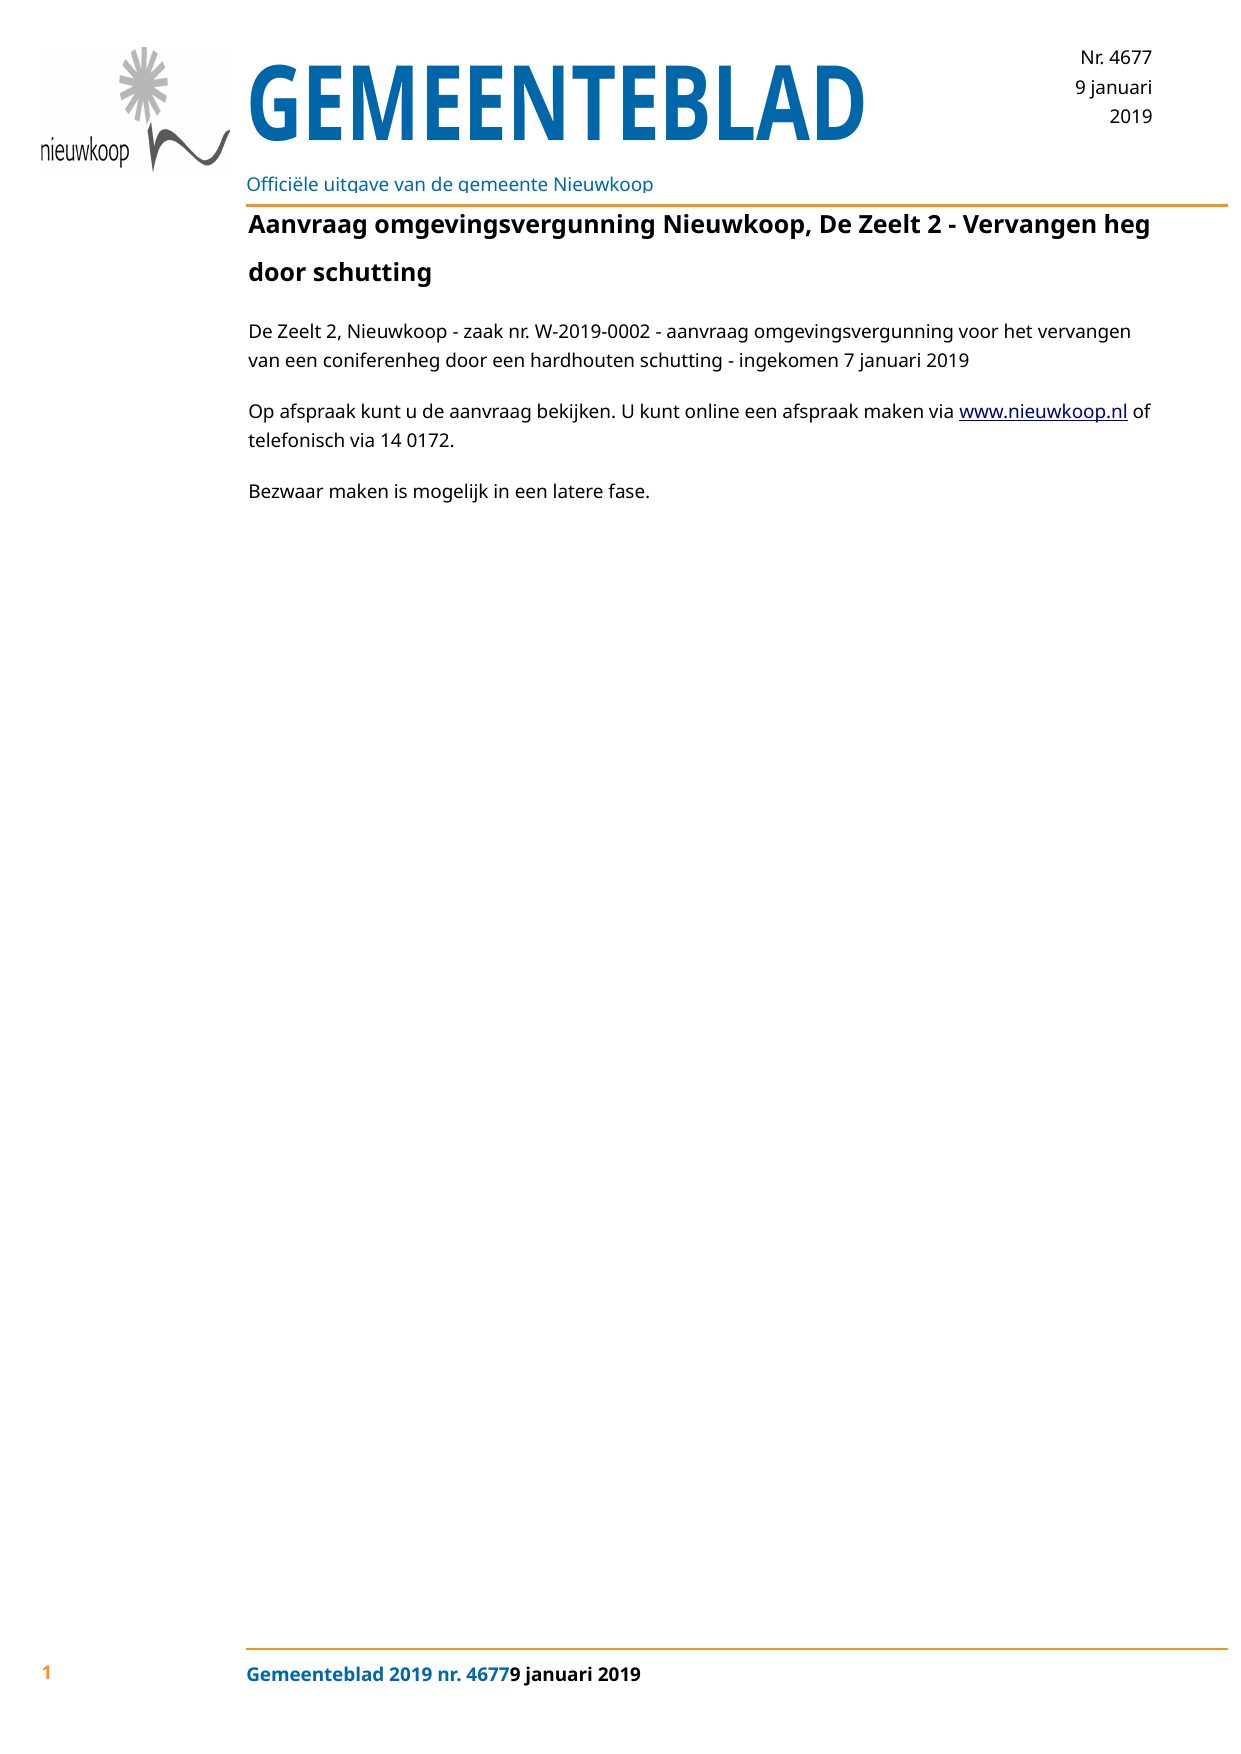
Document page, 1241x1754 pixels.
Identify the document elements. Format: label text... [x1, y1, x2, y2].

text De Zeelt 2, Nieuwkoop - zaak nr. W-2019-0002 - aanvraag omgevingsvergunning voor het vervangen van een coniferenheg door een hardhouten schutting - ingekomen 7 januari 2019 [248, 318, 1152, 373]
text Aanvraag omgevingsvergunning Nieuwkoop, De Zeelt 2 - Vervangen heg door schutting [248, 207, 1152, 288]
text Bezwaar maken is mogelijk in een latere fase. [248, 478, 1152, 504]
text Op afspraak kunt u de aanvraag bekijken. U kunt online een afspraak maken via www.nieuwkoop.nl of telefonisch via 14 0172. [248, 398, 1152, 453]
picture [41, 47, 231, 172]
